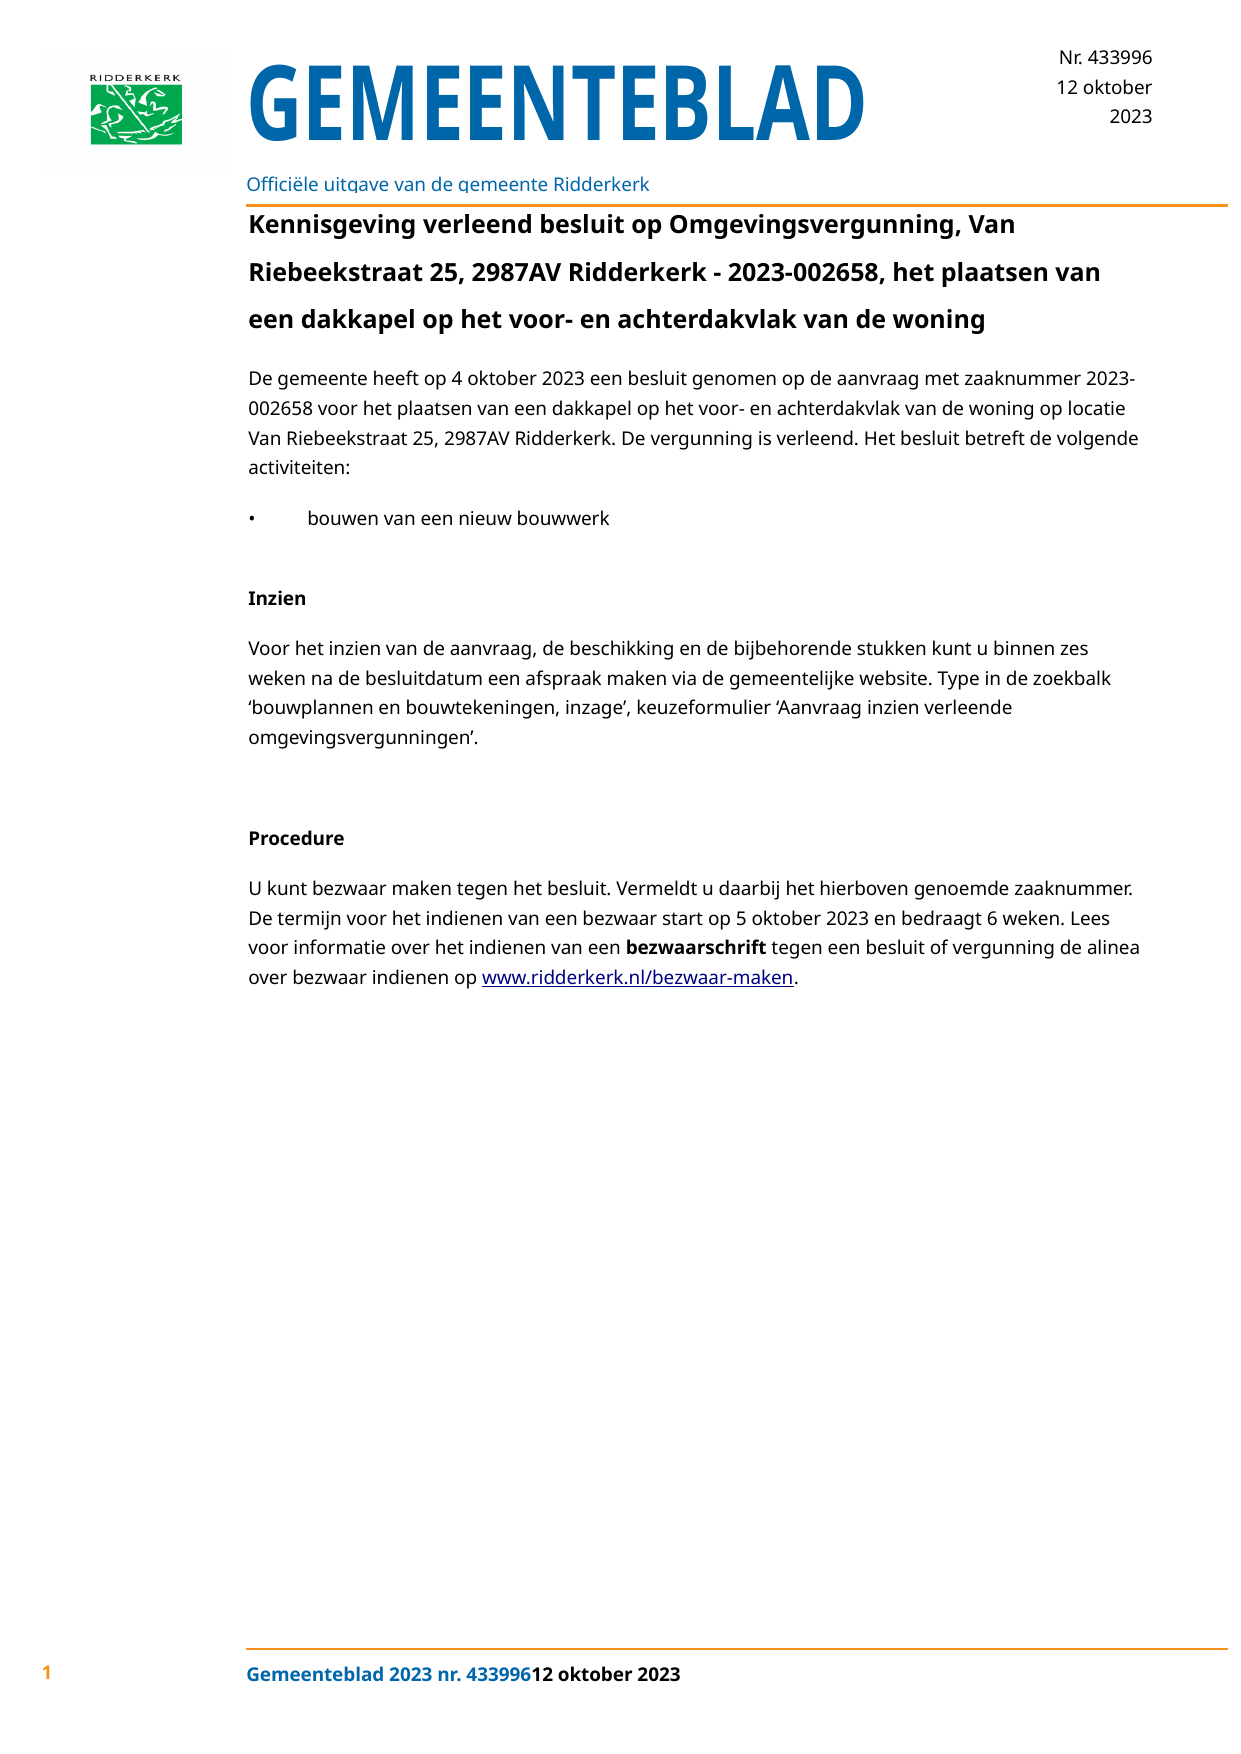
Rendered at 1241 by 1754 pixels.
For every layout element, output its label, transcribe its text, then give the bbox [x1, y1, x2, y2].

text Voor het inzien van de aanvraag, de beschikking en de bijbehorende stukken kunt u binnen zes weken na de besluitdatum een afspraak maken via de gemeentelijke website. Type in de zoekbalk ‘bouwplannen en bouwtekeningen, inzage’, keuzeformulier ‘Aanvraag inzien verleende omgevingsvergunningen’. [248, 635, 1152, 749]
text Kennisgeving verleend besluit op Omgevingsvergunning, Van Riebeekstraat 25, 2987AV Ridderkerk - 2023-002658, het plaatsen van een dakkapel op het voor- en achterdakvlak van de woning [248, 207, 1152, 336]
list bouwen van een nieuw bouwwerk [248, 505, 1152, 530]
picture [41, 47, 231, 172]
text Inzien [248, 585, 1152, 610]
text De gemeente heeft op 4 oktober 2023 een besluit genomen op de aanvraag met zaaknummer 2023-002658 voor het plaatsen van een dakkapel op het voor- en achterdakvlak van de woning op locatie Van Riebeekstraat 25, 2987AV Ridderkerk. De vergunning is verleend. Het besluit betreft de volgende activiteiten: [248, 366, 1152, 480]
text U kunt bezwaar maken tegen het besluit. Vermeldt u daarbij het hierboven genoemde zaaknummer. De termijn voor het indienen van een bezwaar start op 5 oktober 2023 en bedraagt 6 weken. Lees voor informatie over het indienen van een bezwaarschrift tegen een besluit of vergunning de alinea over bezwaar indienen op www.ridderkerk.nl/bezwaar-maken. [248, 875, 1152, 989]
text Procedure [248, 825, 1152, 850]
